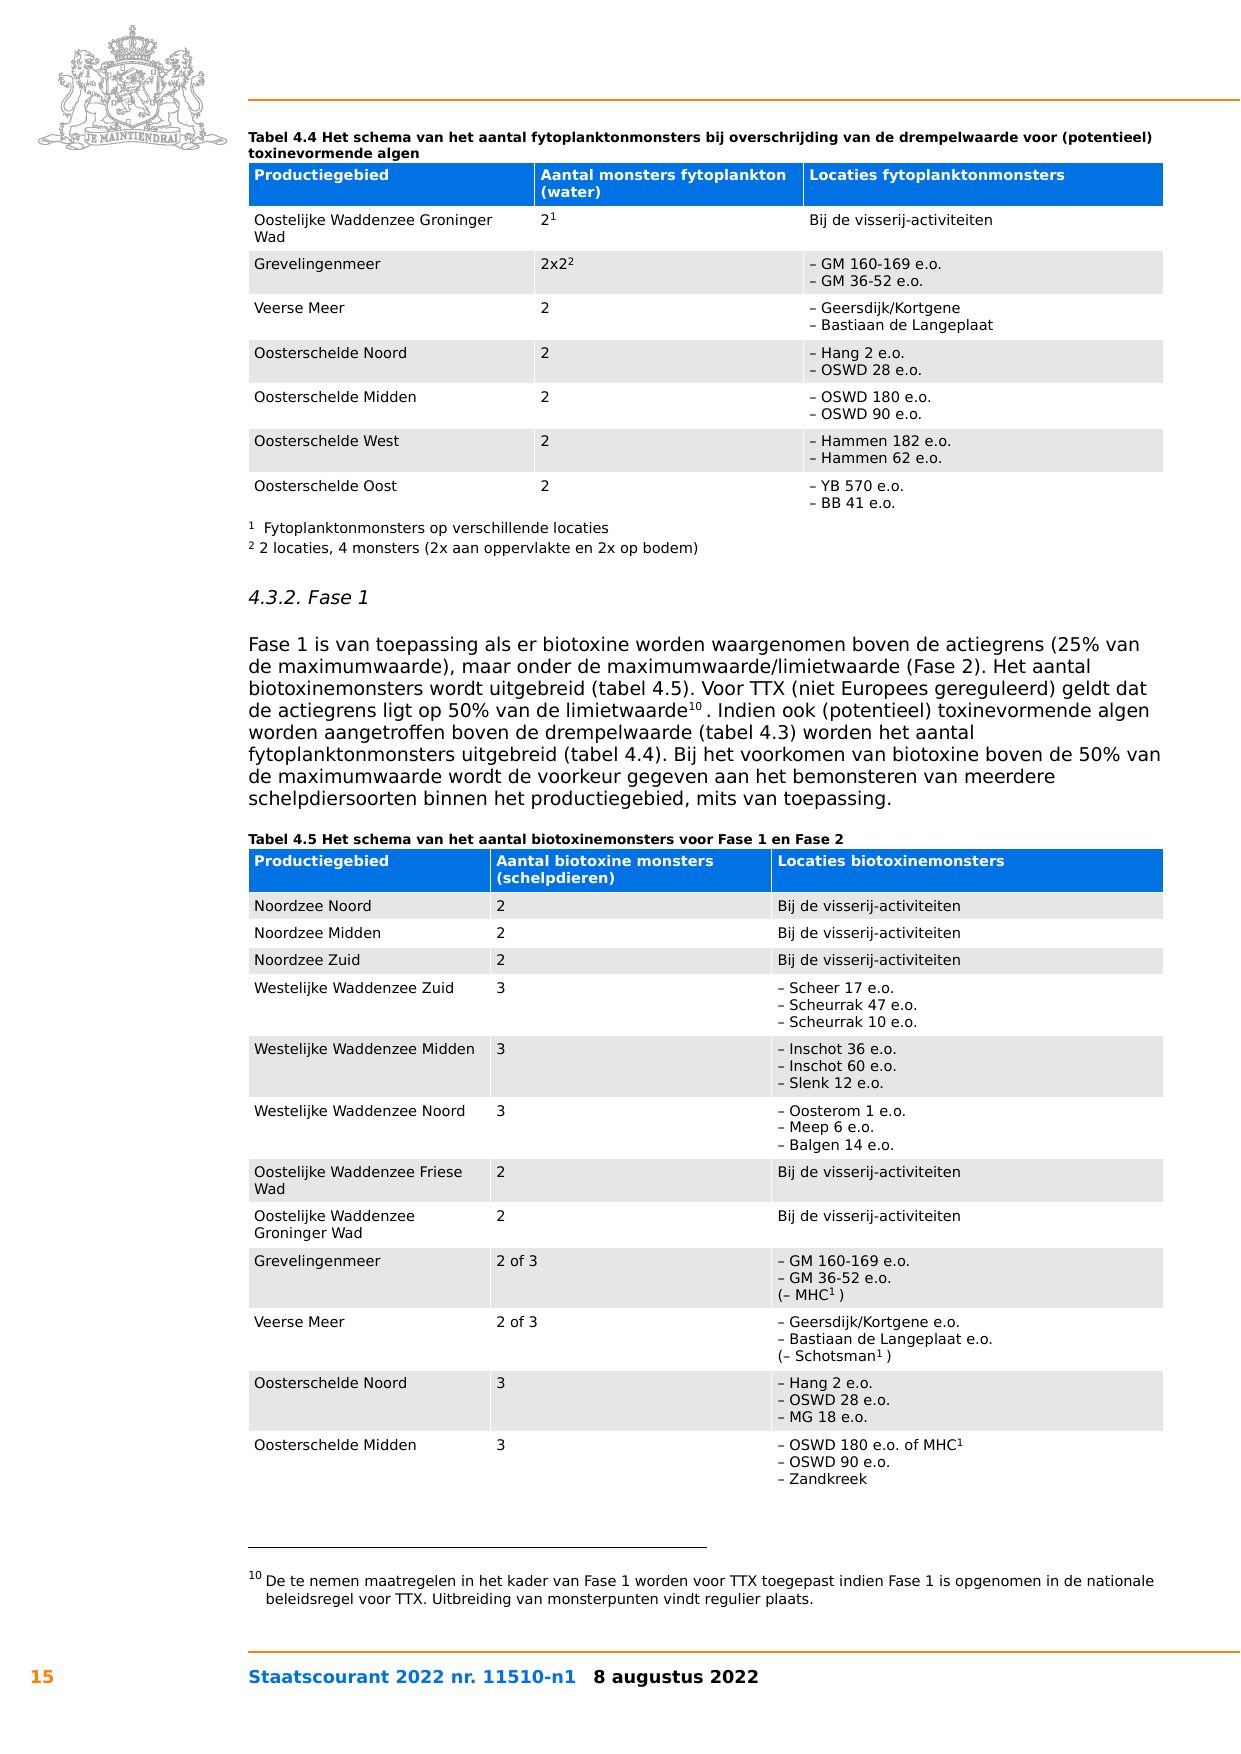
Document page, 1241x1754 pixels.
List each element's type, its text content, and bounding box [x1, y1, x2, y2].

table_cell Oosterschelde Midden [249, 1432, 490, 1492]
table_header Tabel 4.5 Het schema van het aantal biotoxinemonsters voor Fase 1 en Fase 2 [248, 832, 1163, 847]
table_header Tabel 4.4 Het schema van het aantal fytoplanktonmonsters bij overschrijding van de drempelwaarde voor (potentieel) toxinevormende algen [248, 130, 1163, 161]
table_cell 2 [535, 296, 803, 339]
table_cell Oostelijke Waddenzee Friese Wad [249, 1159, 490, 1202]
table_cell 2 [491, 1204, 771, 1247]
table_cell Locaties fytoplanktonmonsters [804, 163, 1163, 206]
table_cell Veerse Meer [249, 1309, 490, 1369]
table_cell – GM 160-169 e.o. – GM 36-52 e.o. [804, 251, 1163, 294]
table_cell Oosterschelde Midden [249, 384, 534, 428]
table_cell Bij de visserij-activiteiten [772, 920, 1163, 947]
table_cell Locaties biotoxinemonsters [772, 849, 1163, 892]
table_cell – OSWD 180 e.o. – OSWD 90 e.o. [804, 384, 1163, 428]
table_cell 3 [491, 1036, 771, 1097]
table_cell – OSWD 180 e.o. of MHC1 – OSWD 90 e.o. – Zandkreek [772, 1432, 1163, 1492]
table_cell 1 Fytoplanktonmonsters op verschillende locaties 2 2 locaties, 4 monsters (2x aan oppervlakte en 2x op bodem) [248, 518, 1163, 557]
table_cell – YB 570 e.o. – BB 41 e.o. [804, 473, 1163, 516]
table_cell Westelijke Waddenzee Zuid [249, 975, 490, 1035]
table_cell Aantal biotoxine monsters (schelpdieren) [491, 849, 771, 892]
table_cell – Scheer 17 e.o. – Scheurrak 47 e.o. – Scheurrak 10 e.o. [772, 975, 1163, 1035]
table_cell Grevelingenmeer [249, 251, 534, 294]
table_cell 21 [535, 207, 803, 250]
table_cell Westelijke Waddenzee Noord [249, 1098, 490, 1158]
table_cell – Hammen 182 e.o. – Hammen 62 e.o. [804, 429, 1163, 472]
table_cell 3 [491, 1371, 771, 1431]
table_cell Bij de visserij-activiteiten [804, 207, 1163, 250]
table_cell 2 [535, 384, 803, 428]
table_cell Oosterschelde Noord [249, 340, 534, 383]
table_cell Veerse Meer [249, 296, 534, 339]
table_cell 2 [491, 1159, 771, 1202]
table_cell Bij de visserij-activiteiten [772, 948, 1163, 974]
table_cell 2 [491, 893, 771, 919]
table_cell – Oosterom 1 e.o. – Meep 6 e.o. – Balgen 14 e.o. [772, 1098, 1163, 1158]
table_cell 2 [491, 948, 771, 974]
table_cell Oosterschelde Noord [249, 1371, 490, 1431]
table_cell Productiegebied [249, 163, 534, 206]
table_cell – Inschot 36 e.o. – Inschot 60 e.o. – Slenk 12 e.o. [772, 1036, 1163, 1097]
table_cell Productiegebied [249, 849, 490, 892]
table_cell Oostelijke Waddenzee Groninger Wad [249, 207, 534, 250]
table_cell Grevelingenmeer [249, 1248, 490, 1308]
table_cell 3 [491, 1432, 771, 1492]
table_cell 2 of 3 [491, 1309, 771, 1369]
table_cell Oosterschelde West [249, 429, 534, 472]
table_cell Noordzee Noord [249, 893, 490, 919]
table_cell Bij de visserij-activiteiten [772, 1159, 1163, 1202]
table_cell – Hang 2 e.o. – OSWD 28 e.o. [804, 340, 1163, 383]
table_cell 3 [491, 975, 771, 1035]
text De te nemen maatregelen in het kader van Fase 1 worden voor TTX toegepast indien Fase 1 is opgenomen in de nationale beleidsregel voor TTX. Uitbreiding van monsterpunten vindt regulier plaats. [248, 1569, 1163, 1608]
subtitle 4.3.2. Fase 1 [248, 587, 1163, 609]
table_cell – Geersdijk/Kortgene – Bastiaan de Langeplaat [804, 296, 1163, 339]
table_cell Aantal monsters fytoplankton (water) [535, 163, 803, 206]
table_cell Bij de visserij-activiteiten [772, 893, 1163, 919]
table_cell Oostelijke Waddenzee Groninger Wad [249, 1204, 490, 1247]
table_cell – Hang 2 e.o. – OSWD 28 e.o. – MG 18 e.o. [772, 1371, 1163, 1431]
table_cell 2 [491, 920, 771, 947]
table_cell Westelijke Waddenzee Midden [249, 1036, 490, 1097]
table_cell 2 [535, 429, 803, 472]
table_cell Oosterschelde Oost [249, 473, 534, 516]
table_cell Noordzee Zuid [249, 948, 490, 974]
table_cell 2 of 3 [491, 1248, 771, 1308]
table_cell 2 [535, 340, 803, 383]
table_cell 2 [535, 473, 803, 516]
table_cell Bij de visserij-activiteiten [772, 1204, 1163, 1247]
text Fase 1 is van toepassing als er biotoxine worden waargenomen boven de actiegrens (25% van de maximumwaarde), maar onder de maximumwaarde/limietwaarde (Fase 2). Het aantal biotoxinemonsters wordt uitgebreid (tabel 4.5). Voor TTX (niet Europees gereguleerd) geldt dat de actiegrens ligt op 50% van de limietwaarde. Indien ook (potentieel) toxinevormende algen worden aangetroffen boven de drempelwaarde (tabel 4.3) worden het aantal fytoplanktonmonsters uitgebreid (tabel 4.4). Bij het voorkomen van biotoxine boven de 50% van de maximumwaarde wordt de voorkeur gegeven aan het bemonsteren van meerdere schelpdiersoorten binnen het productiegebied, mits van toepassing. [248, 634, 1163, 810]
table_cell – Geersdijk/Kortgene e.o. – Bastiaan de Langeplaat e.o. (– Schotsman1) [772, 1309, 1163, 1369]
table_cell Noordzee Midden [249, 920, 490, 947]
table_cell 3 [491, 1098, 771, 1158]
table_cell – GM 160-169 e.o. – GM 36-52 e.o. (– MHC1) [772, 1248, 1163, 1308]
picture [38, 25, 227, 150]
table_cell 2x22 [535, 251, 803, 294]
